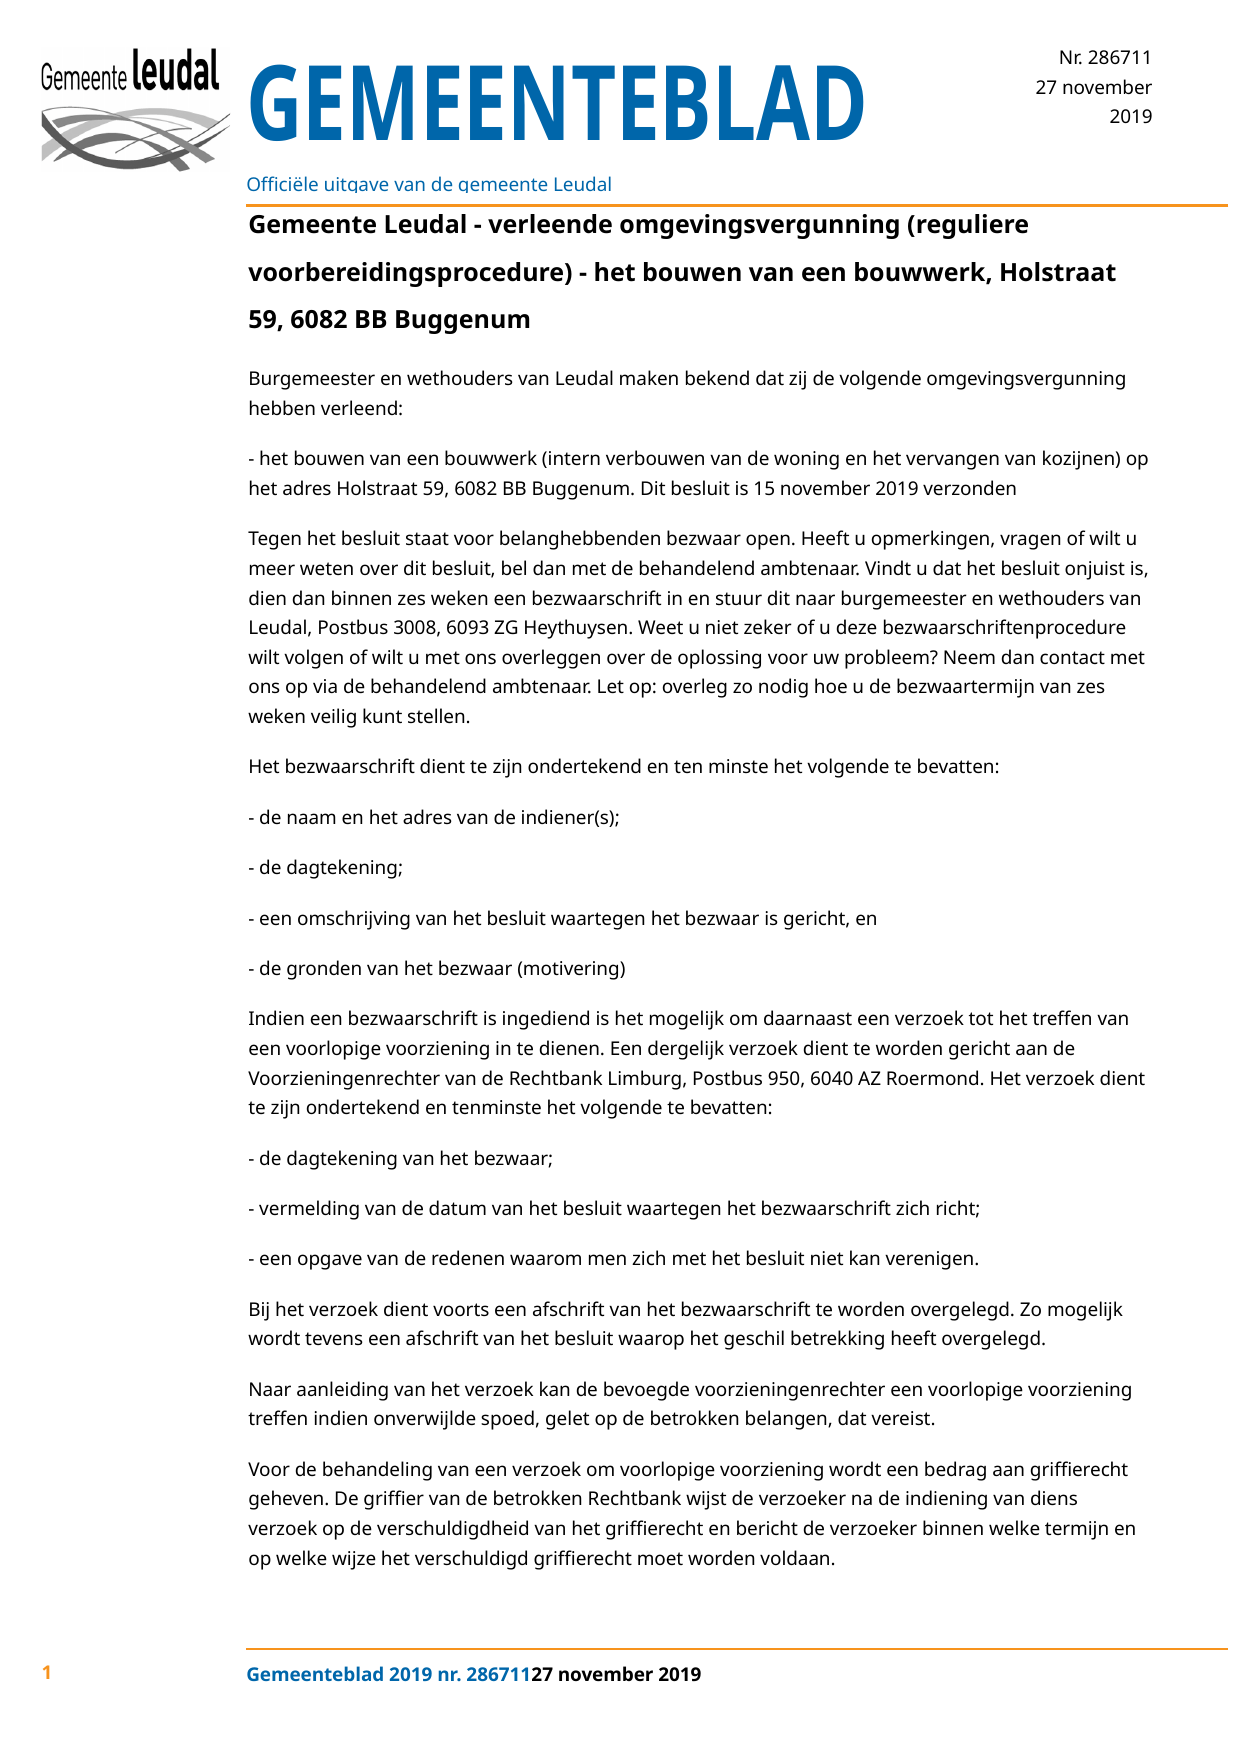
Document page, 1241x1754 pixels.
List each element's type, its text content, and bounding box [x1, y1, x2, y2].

text - vermelding van de datum van het besluit waartegen het bezwaarschrift zich richt; [248, 1195, 1152, 1221]
text - het bouwen van een bouwwerk (intern verbouwen van de woning en het vervangen van kozijnen) op het adres Holstraat 59, 6082 BB Buggenum. Dit besluit is 15 november 2019 verzonden [248, 446, 1152, 501]
text Indien een bezwaarschrift is ingediend is het mogelijk om daarnaast een verzoek tot het treffen van een voorlopige voorziening in te dienen. Een dergelijk verzoek dient te worden gericht aan de Voorzieningenrechter van de Rechtbank Limburg, Postbus 950, 6040 AZ Roermond. Het verzoek dient te zijn ondertekend en tenminste het volgende te bevatten: [248, 1006, 1152, 1120]
text - de gronden van het bezwaar (motivering) [248, 955, 1152, 981]
text Het bezwaarschrift dient te zijn ondertekend en ten minste het volgende te bevatten: [248, 753, 1152, 779]
text - de dagtekening; [248, 854, 1152, 880]
text - de naam en het adres van de indiener(s); [248, 804, 1152, 829]
text Bij het verzoek dient voorts een afschrift van het bezwaarschrift te worden overgelegd. Zo mogelijk wordt tevens een afschrift van het besluit waarop het geschil betrekking heeft overgelegd. [248, 1296, 1152, 1351]
text Naar aanleiding van het verzoek kan de bevoegde voorzieningenrechter een voorlopige voorziening treffen indien onverwijlde spoed, gelet op de betrokken belangen, dat vereist. [248, 1376, 1152, 1431]
text Burgemeester en wethouders van Leudal maken bekend dat zij de volgende omgevingsvergunning hebben verleend: [248, 366, 1152, 421]
text Tegen het besluit staat voor belanghebbenden bezwaar open. Heeft u opmerkingen, vragen of wilt u meer weten over dit besluit, bel dan met de behandelend ambtenaar. Vindt u dat het besluit onjuist is, dien dan binnen zes weken een bezwaarschrift in en stuur dit naar burgemeester en wethouders van Leudal, Postbus 3008, 6093 ZG Heythuysen. Weet u niet zeker of u deze bezwaarschriftenprocedure wilt volgen of wilt u met ons overleggen over de oplossing voor uw probleem? Neem dan contact met ons op via de behandelend ambtenaar. Let op: overleg zo nodig hoe u de bezwaartermijn van zes weken veilig kunt stellen. [248, 526, 1152, 729]
text Voor de behandeling van een verzoek om voorlopige voorziening wordt een bedrag aan griffierecht geheven. De griffier van de betrokken Rechtbank wijst de verzoeker na de indiening van diens verzoek op de verschuldigdheid van het griffierecht en bericht de verzoeker binnen welke termijn en op welke wijze het verschuldigd griffierecht moet worden voldaan. [248, 1456, 1152, 1570]
text Gemeente Leudal - verleende omgevingsvergunning (reguliere voorbereidingsprocedure) - het bouwen van een bouwwerk, Holstraat 59, 6082 BB Buggenum [248, 207, 1152, 336]
text - een opgave van de redenen waarom men zich met het besluit niet kan verenigen. [248, 1246, 1152, 1271]
text - een omschrijving van het besluit waartegen het bezwaar is gericht, en [248, 905, 1152, 930]
picture [41, 47, 231, 172]
text - de dagtekening van het bezwaar; [248, 1145, 1152, 1170]
